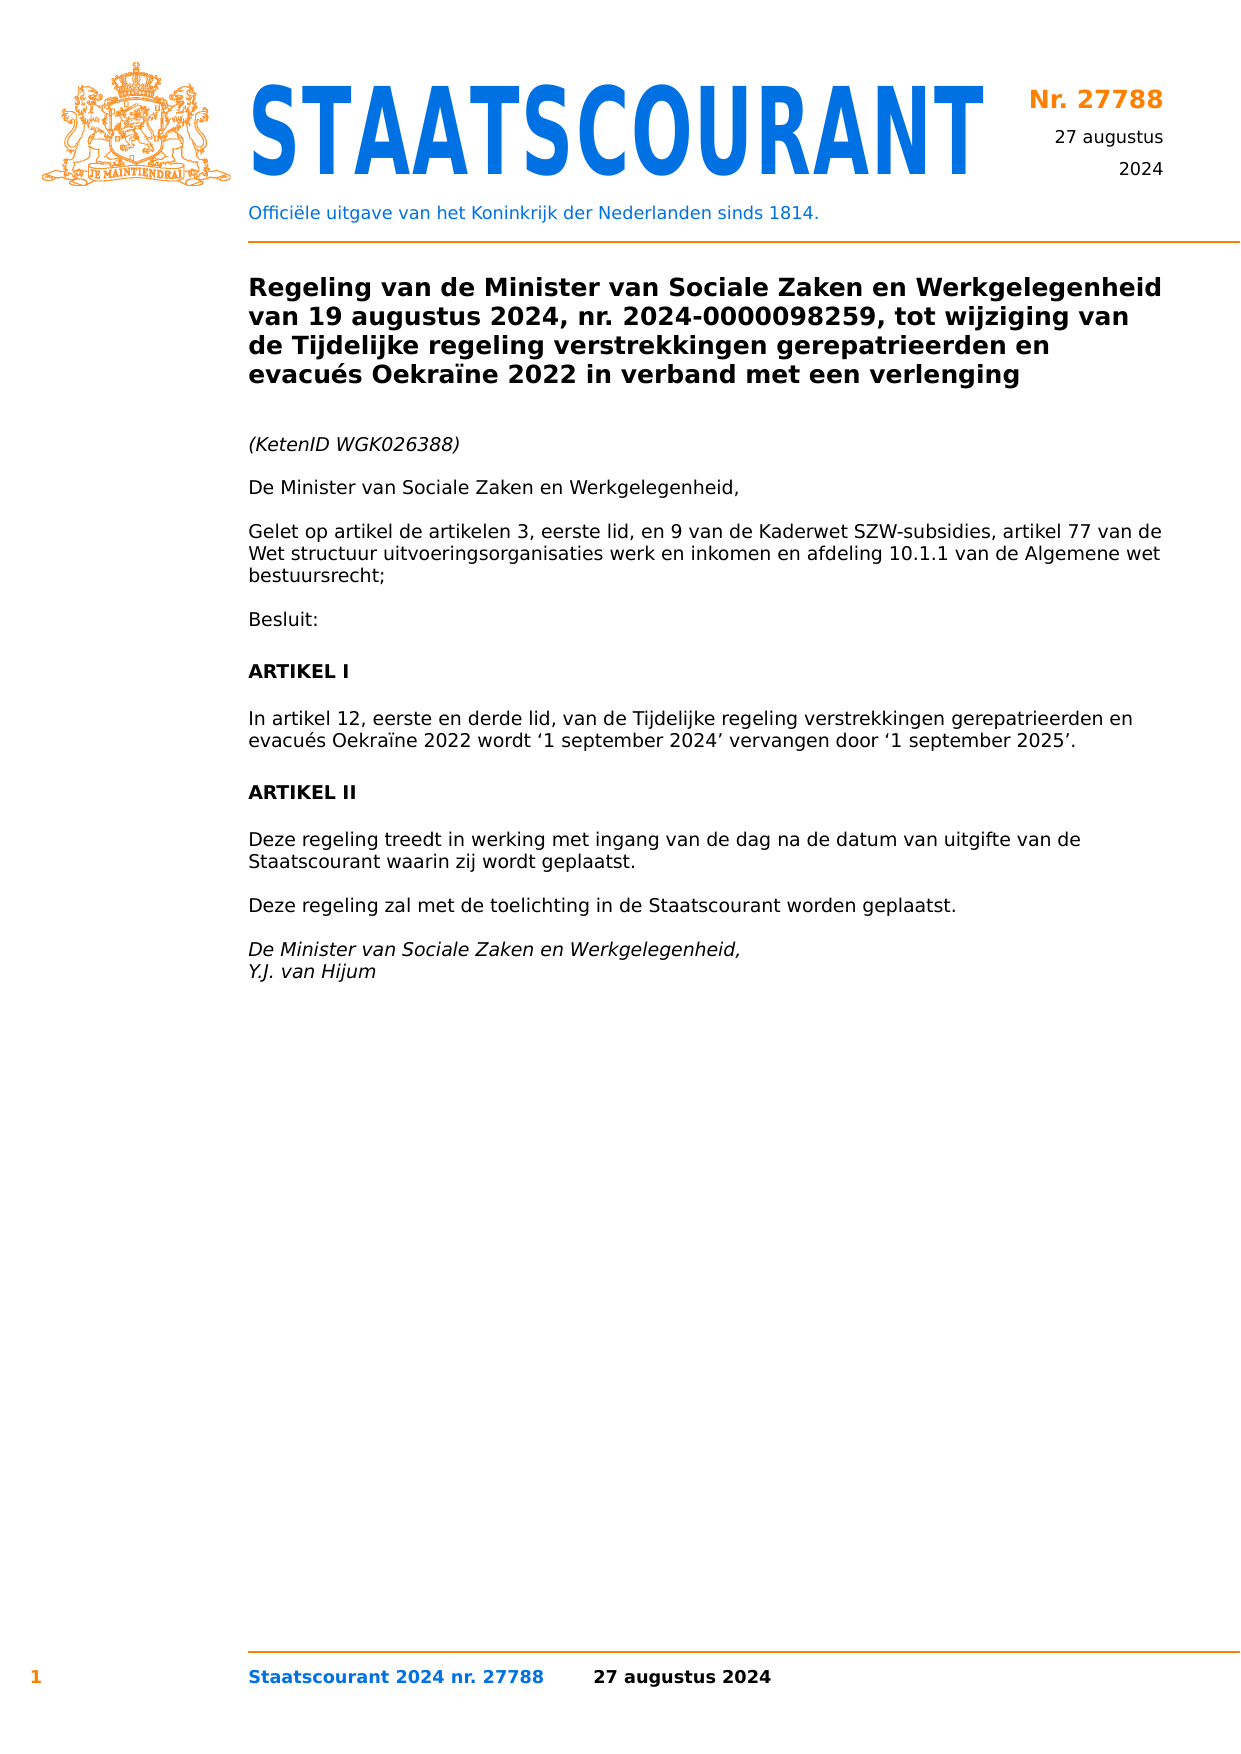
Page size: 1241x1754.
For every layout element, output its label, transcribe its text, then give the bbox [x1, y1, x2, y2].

text (KetenID WGK026388) [248, 433, 1163, 455]
table_header Nr. 27788 [998, 62, 1240, 121]
text Gelet op artikel de artikelen 3, eerste lid, en 9 van de Kaderwet SZW-subsidies, artikel 77 van de Wet structuur uitvoeringsorganisaties werk en inkomen en afdeling 10.1.1 van de Algemene wet bestuursrecht; [248, 521, 1163, 587]
table_header STAATSCOURANT [248, 62, 998, 203]
text Besluit: [248, 609, 1163, 631]
text De Minister van Sociale Zaken en Werkgelegenheid, Y.J. van Hijum [248, 938, 1163, 982]
picture [41, 62, 231, 186]
table_cell 2024 [998, 153, 1240, 203]
subtitle ARTIKEL II [248, 782, 1163, 804]
text De Minister van Sociale Zaken en Werkgelegenheid, [248, 477, 1163, 499]
table_header [25, 62, 248, 241]
text Deze regeling treedt in werking met ingang van de dag na de datum van uitgifte van de Staatscourant waarin zij wordt geplaatst. [248, 829, 1163, 873]
table_cell Officiële uitgave van het Koninkrijk der Nederlanden sinds 1814. [248, 203, 1240, 241]
text In artikel 12, eerste en derde lid, van de Tijdelijke regeling verstrekkingen gerepatrieerden en evacués Oekraïne 2022 wordt ‘1 september 2024’ vervangen door ‘1 september 2025’. [248, 708, 1163, 752]
text Deze regeling zal met de toelichting in de Staatscourant worden geplaatst. [248, 895, 1163, 917]
subtitle Regeling van de Minister van Sociale Zaken en Werkgelegenheid van 19 augustus 2024, nr. 2024-0000098259, tot wijziging van de Tijdelijke regeling verstrekkingen gerepatrieerden en evacués Oekraïne 2022 in verband met een verlenging [248, 273, 1163, 390]
subtitle ARTIKEL I [248, 661, 1163, 683]
table_cell 27 augustus [998, 121, 1240, 153]
